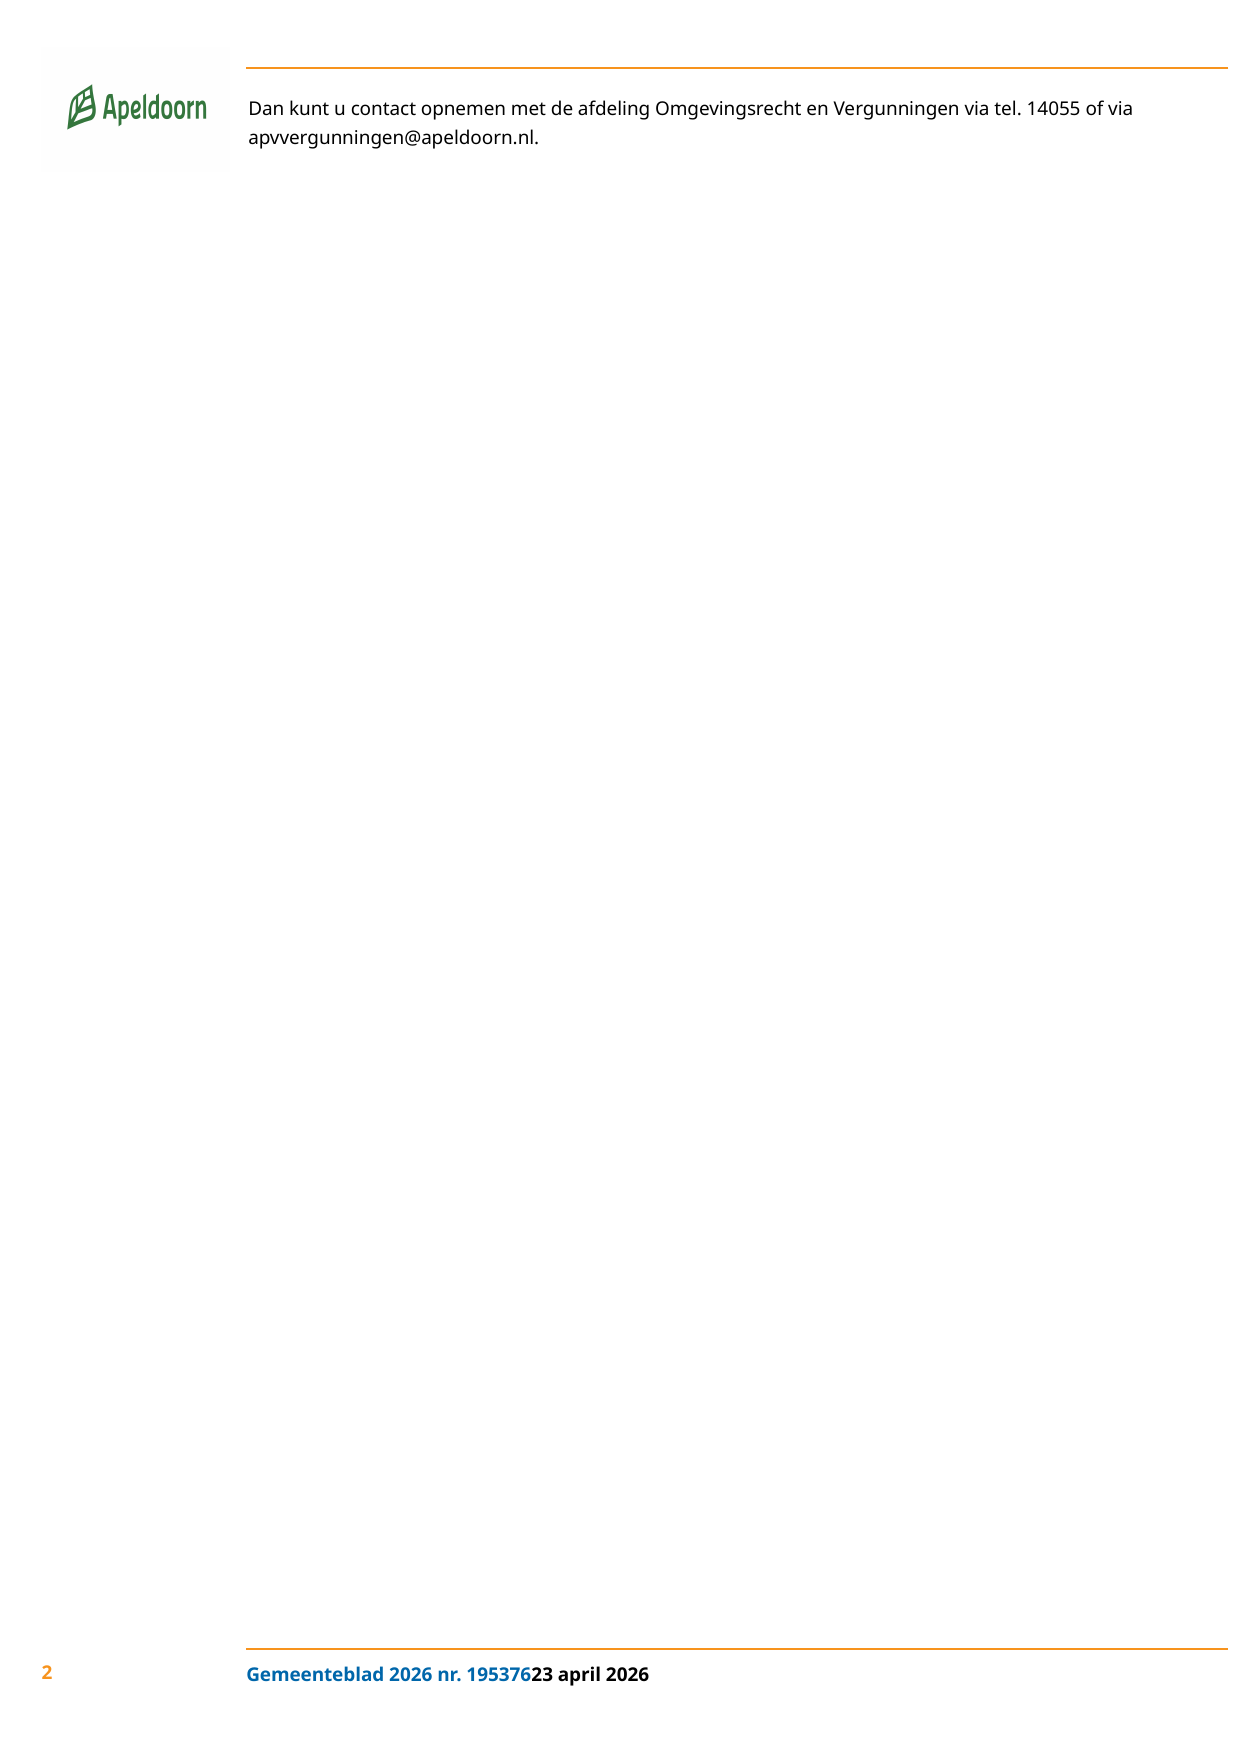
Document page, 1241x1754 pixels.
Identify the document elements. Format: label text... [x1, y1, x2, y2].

text Dan kunt u contact opnemen met de afdeling Omgevingsrecht en Vergunningen via tel. 14055 of via apvvergunningen@apeldoorn.nl. [248, 95, 1152, 150]
picture [41, 47, 231, 172]
